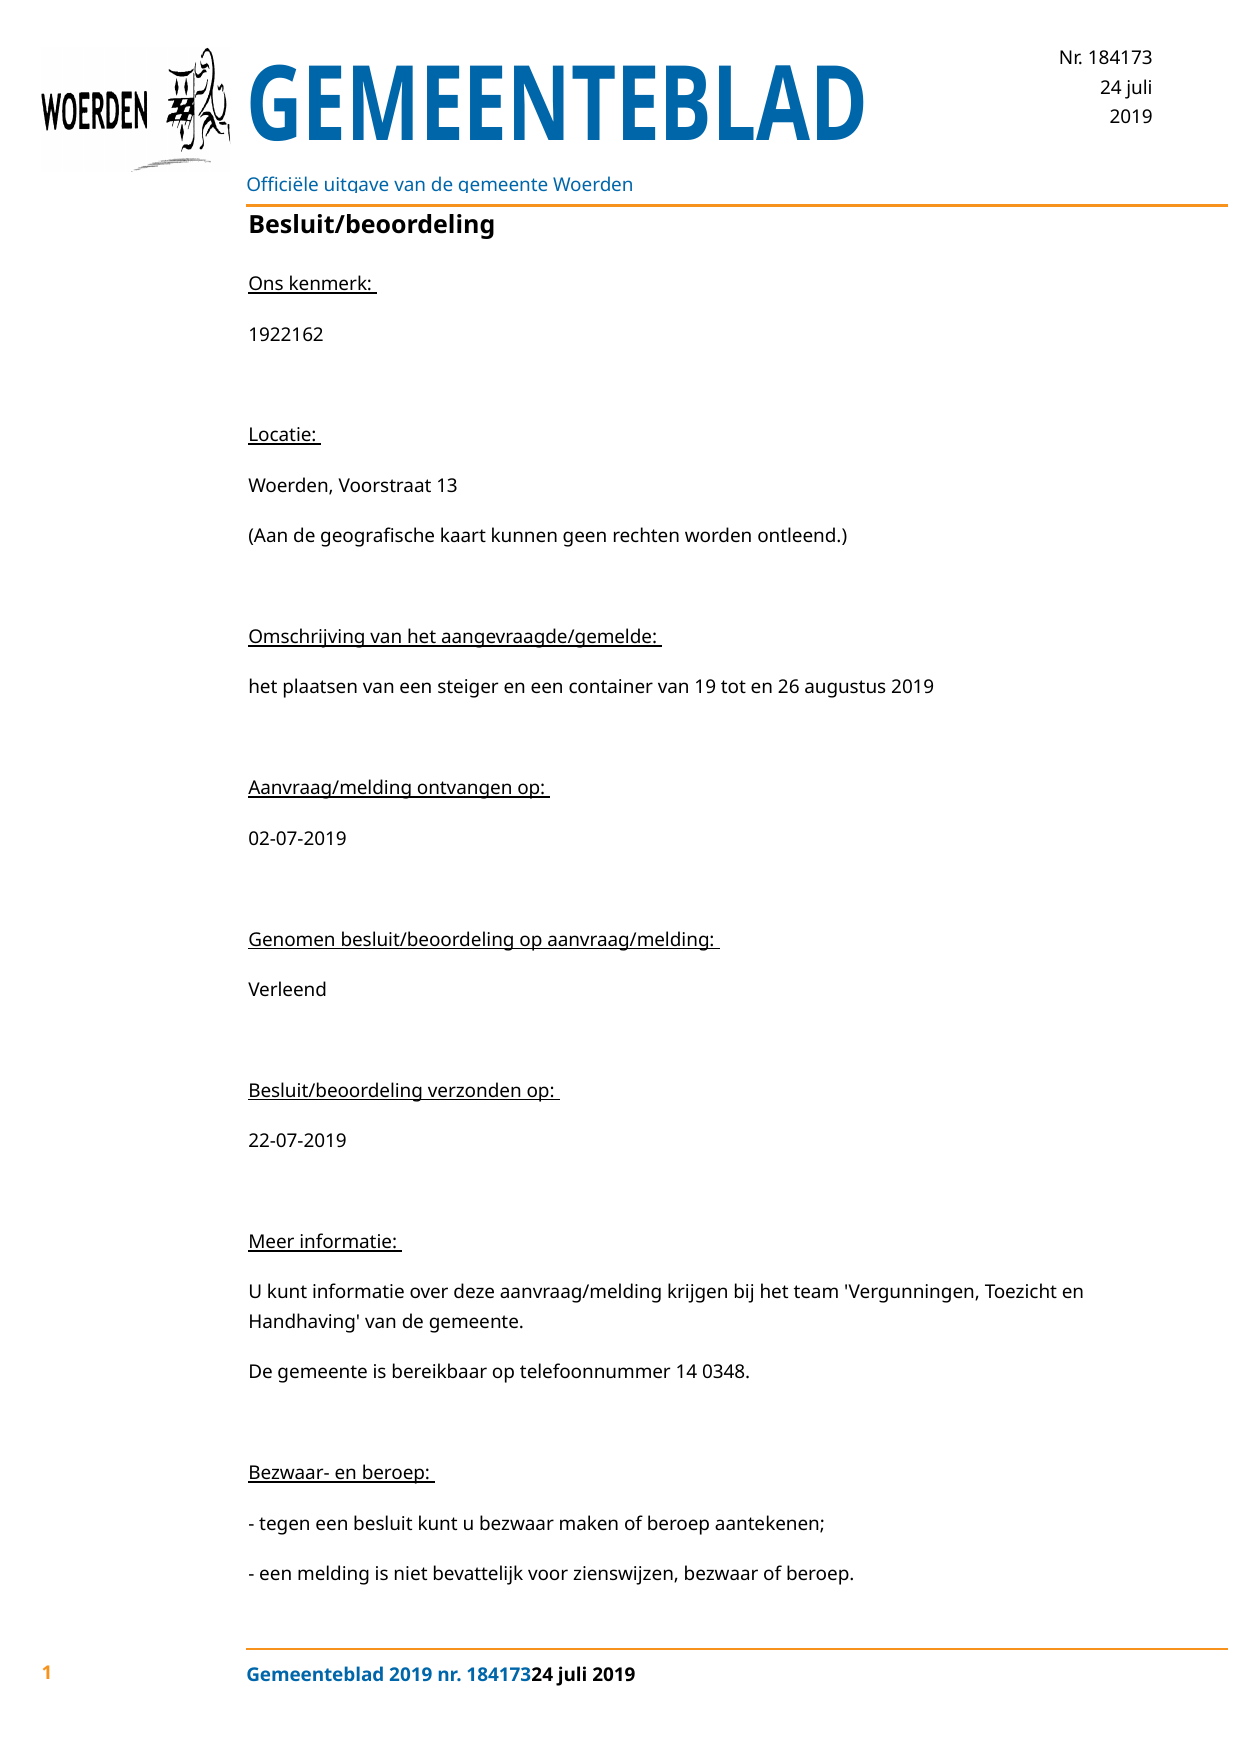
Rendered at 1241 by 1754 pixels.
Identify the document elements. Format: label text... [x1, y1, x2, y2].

text 1922162 [248, 321, 1152, 346]
text 22-07-2019 [248, 1127, 1152, 1153]
text Verleend [248, 976, 1152, 1002]
text Ons kenmerk: [248, 270, 1152, 296]
text Bezwaar- en beroep: [248, 1459, 1152, 1485]
text Genomen besluit/beoordeling op aanvraag/melding: [248, 926, 1152, 951]
text Woerden, Voorstraat 13 [248, 472, 1152, 498]
text - tegen een besluit kunt u bezwaar maken of beroep aantekenen; [248, 1510, 1152, 1536]
text het plaatsen van een steiger en een container van 19 tot en 26 augustus 2019 [248, 674, 1152, 699]
text - een melding is niet bevattelijk voor zienswijzen, bezwaar of beroep. [248, 1560, 1152, 1586]
text (Aan de geografische kaart kunnen geen rechten worden ontleend.) [248, 522, 1152, 548]
text U kunt informatie over deze aanvraag/melding krijgen bij het team 'Vergunningen, Toezicht en Handhaving' van de gemeente. [248, 1279, 1152, 1334]
text Locatie: [248, 422, 1152, 447]
text Besluit/beoordeling verzonden op: [248, 1077, 1152, 1103]
text 02-07-2019 [248, 825, 1152, 851]
text De gemeente is bereikbaar op telefoonnummer 14 0348. [248, 1359, 1152, 1384]
picture [41, 47, 231, 172]
text Omschrijving van het aangevraagde/gemelde: [248, 623, 1152, 649]
text Aanvraag/melding ontvangen op: [248, 774, 1152, 800]
text Meer informatie: [248, 1228, 1152, 1254]
text Besluit/beoordeling [248, 207, 1152, 241]
